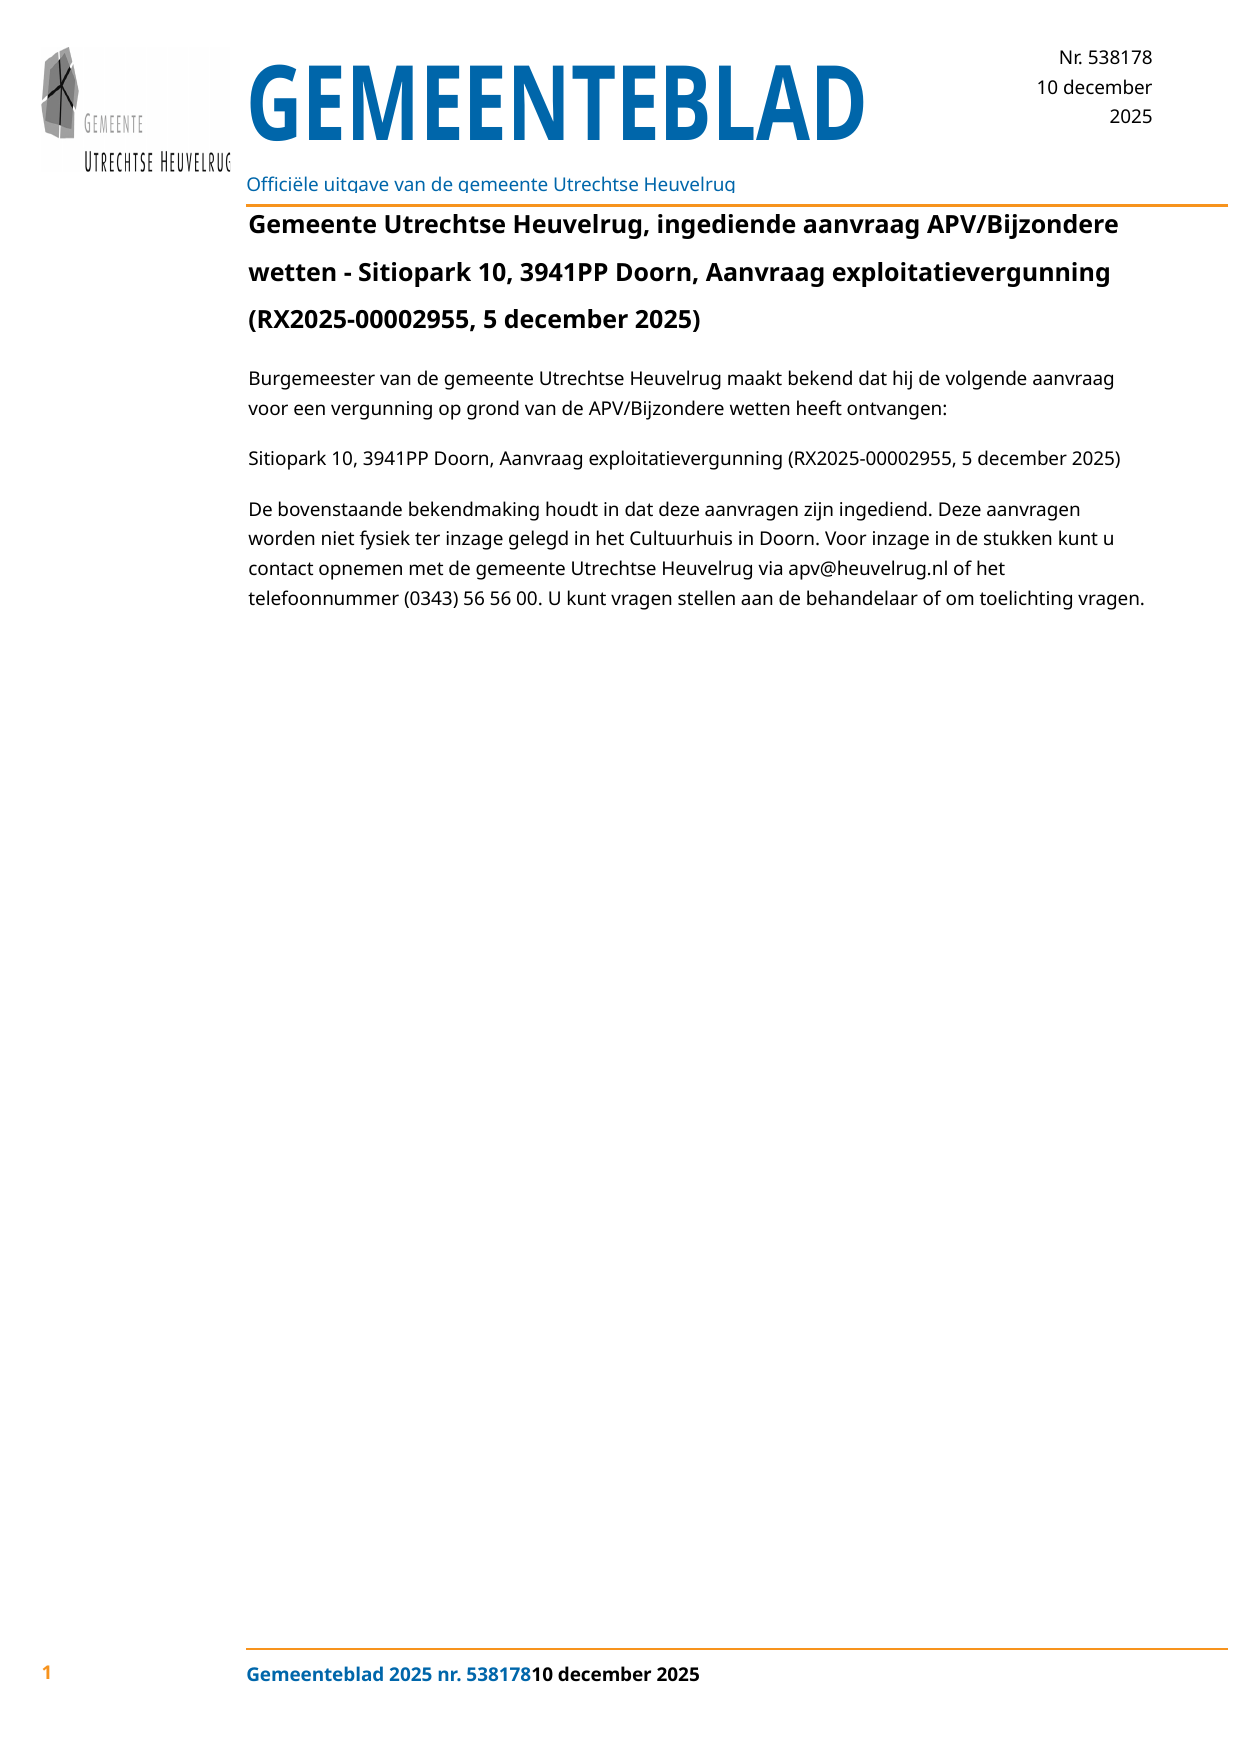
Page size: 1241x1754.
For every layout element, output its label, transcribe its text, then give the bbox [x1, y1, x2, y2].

text Gemeente Utrechtse Heuvelrug, ingediende aanvraag APV/Bijzondere wetten - Sitiopark 10, 3941PP Doorn, Aanvraag exploitatievergunning (RX2025-00002955, 5 december 2025) [248, 207, 1152, 336]
text Sitiopark 10, 3941PP Doorn, Aanvraag exploitatievergunning (RX2025-00002955, 5 december 2025) [248, 446, 1152, 471]
picture [41, 47, 231, 172]
text De bovenstaande bekendmaking houdt in dat deze aanvragen zijn ingediend. Deze aanvragen worden niet fysiek ter inzage gelegd in het Cultuurhuis in Doorn. Voor inzage in de stukken kunt u contact opnemen met de gemeente Utrechtse Heuvelrug via apv@heuvelrug.nl of het telefoonnummer (0343) 56 56 00. U kunt vragen stellen aan de behandelaar of om toelichting vragen. [248, 496, 1152, 610]
text Burgemeester van de gemeente Utrechtse Heuvelrug maakt bekend dat hij de volgende aanvraag voor een vergunning op grond van de APV/Bijzondere wetten heeft ontvangen: [248, 366, 1152, 421]
